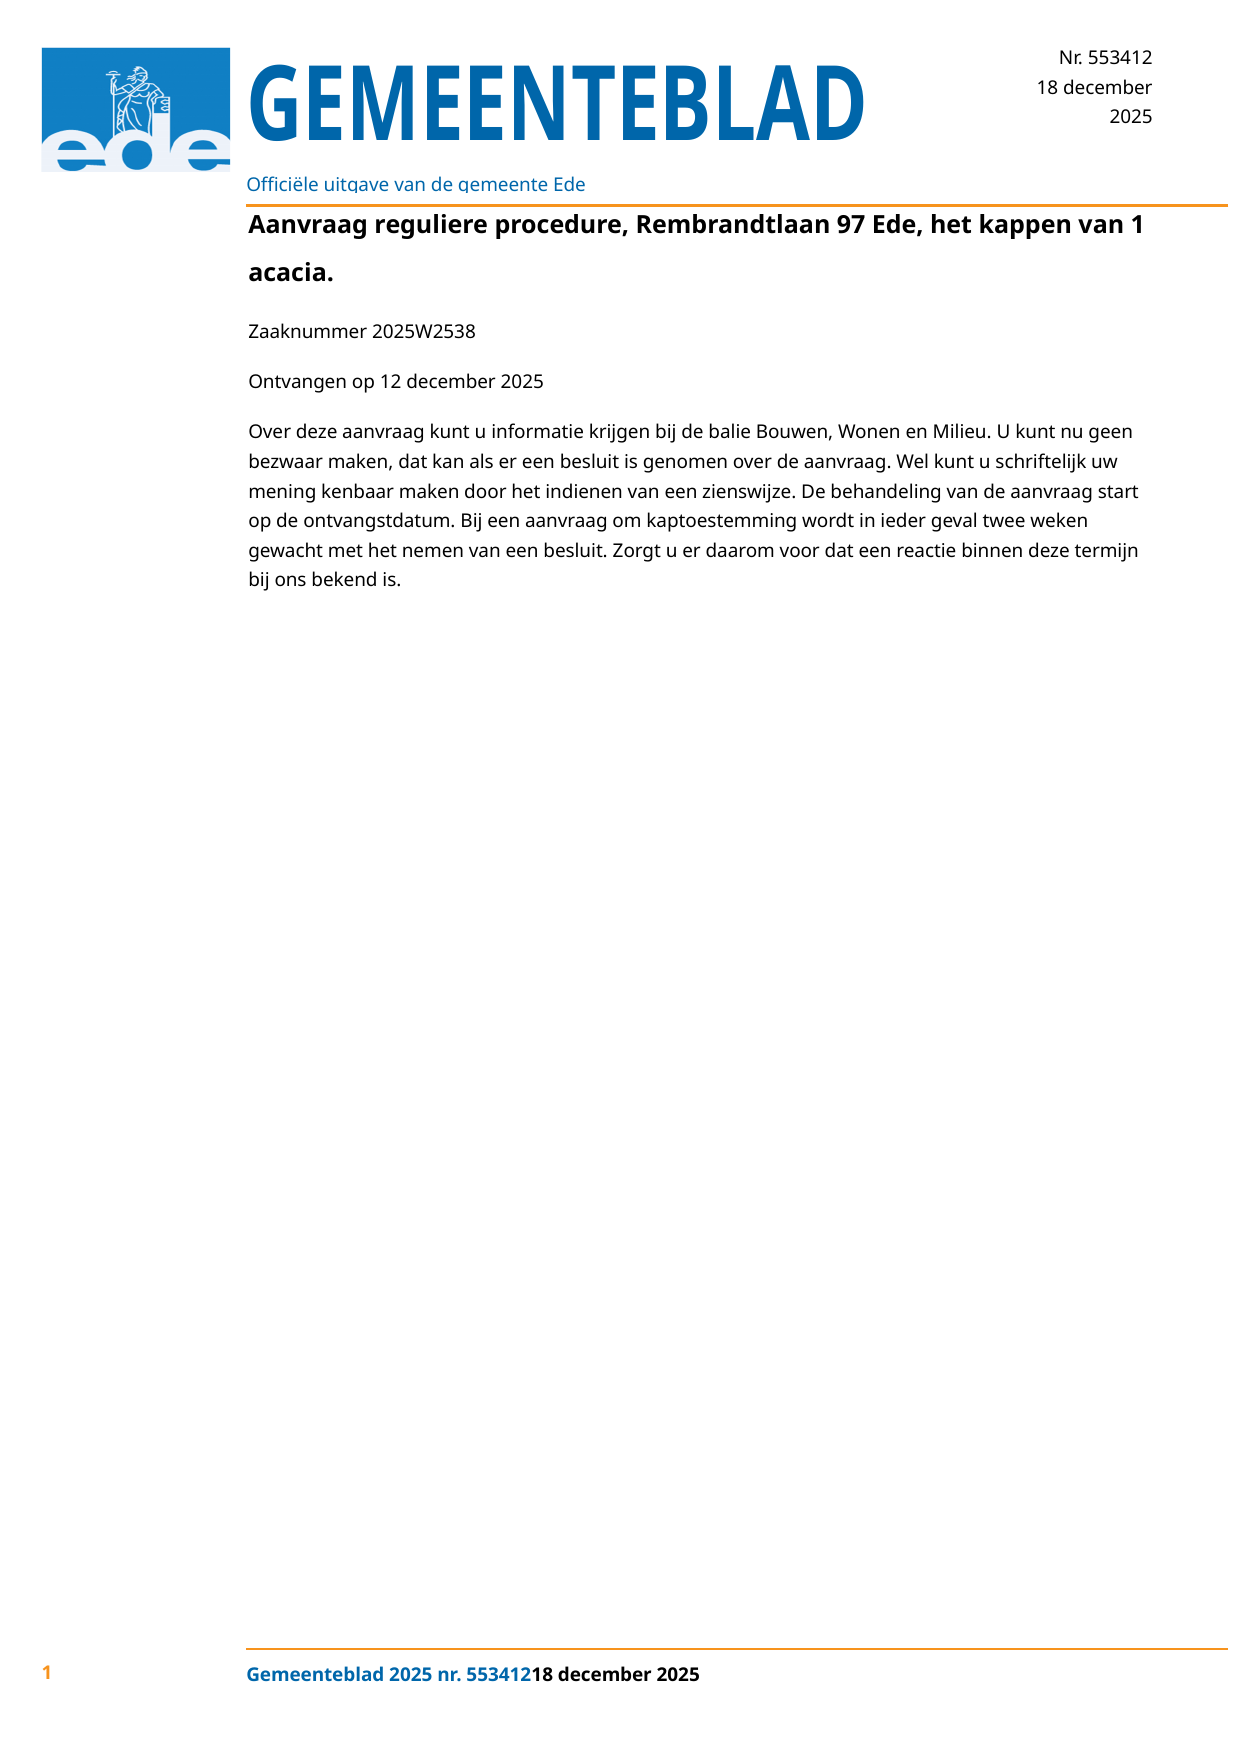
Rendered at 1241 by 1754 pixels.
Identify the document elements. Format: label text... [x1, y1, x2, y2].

picture [41, 47, 231, 172]
text Over deze aanvraag kunt u informatie krijgen bij de balie Bouwen, Wonen en Milieu. U kunt nu geen bezwaar maken, dat kan als er een besluit is genomen over de aanvraag. Wel kunt u schriftelijk uw mening kenbaar maken door het indienen van een zienswijze. De behandeling van de aanvraag start op de ontvangstdatum. Bij een aanvraag om kaptoestemming wordt in ieder geval twee weken gewacht met het nemen van een besluit. Zorgt u er daarom voor dat een reactie binnen deze termijn bij ons bekend is. [248, 419, 1152, 592]
text Ontvangen op 12 december 2025 [248, 368, 1152, 394]
text Zaaknummer 2025W2538 [248, 318, 1152, 344]
text Aanvraag reguliere procedure, Rembrandtlaan 97 Ede, het kappen van 1 acacia. [248, 207, 1152, 288]
